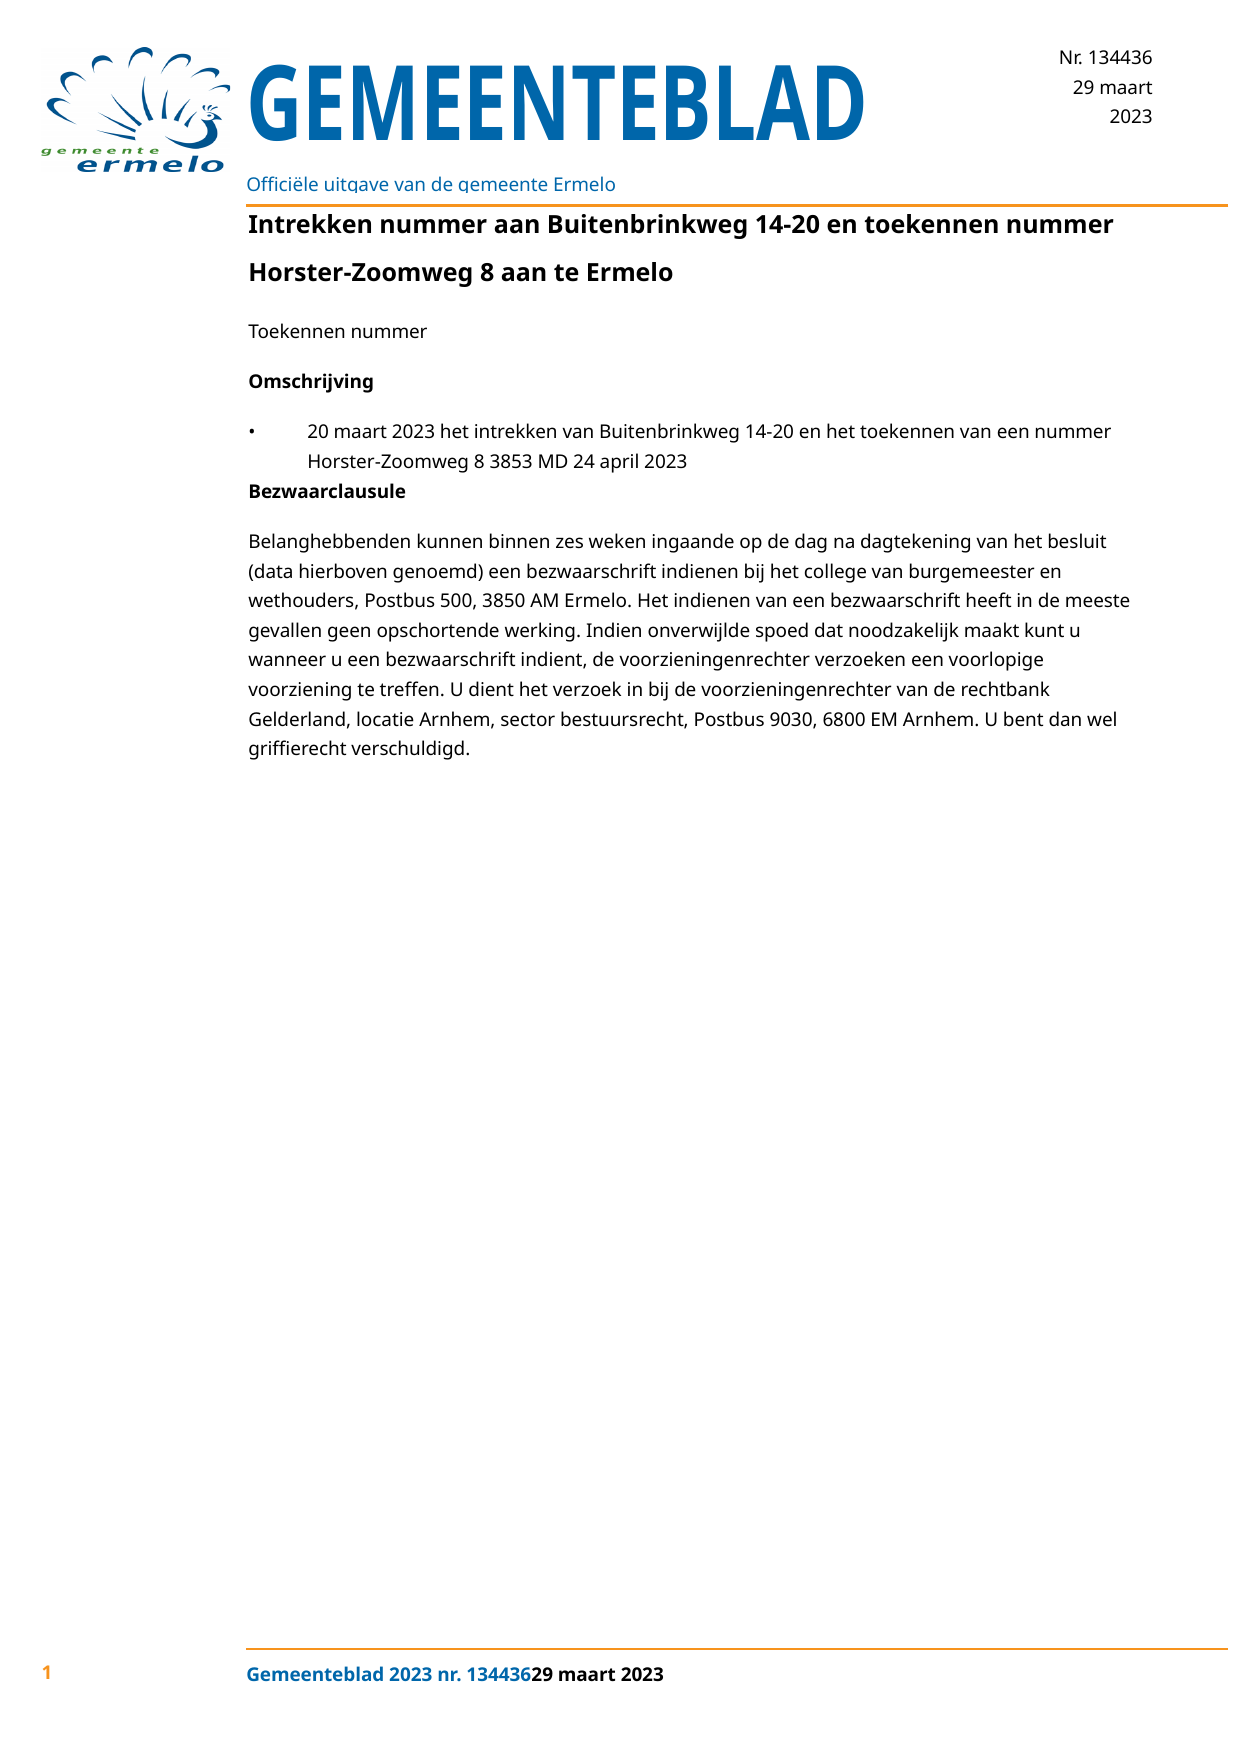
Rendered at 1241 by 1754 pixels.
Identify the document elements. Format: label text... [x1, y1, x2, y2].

picture [41, 47, 231, 172]
text Intrekken nummer aan Buitenbrinkweg 14-20 en toekennen nummer Horster-Zoomweg 8 aan te Ermelo [248, 207, 1152, 288]
text Toekennen nummer [248, 318, 1152, 344]
text Belanghebbenden kunnen binnen zes weken ingaande op de dag na dagtekening van het besluit (data hierboven genoemd) een bezwaarschrift indienen bij het college van burgemeester en wethouders, Postbus 500, 3850 AM Ermelo. Het indienen van een bezwaarschrift heeft in de meeste gevallen geen opschortende werking. Indien onverwijlde spoed dat noodzakelijk maakt kunt u wanneer u een bezwaarschrift indient, de voorzieningenrechter verzoeken een voorlopige voorziening te treffen. U dient het verzoek in bij de voorzieningenrechter van de rechtbank Gelderland, locatie Arnhem, sector bestuursrecht, Postbus 9030, 6800 EM Arnhem. U bent dan wel griffierecht verschuldigd. [248, 528, 1152, 761]
text Omschrijving [248, 368, 1152, 394]
text Bezwaarclausule [248, 478, 1152, 504]
list 20 maart 2023 het intrekken van Buitenbrinkweg 14-20 en het toekennen van een nummer Horster-Zoomweg 8 3853 MD 24 april 2023 [248, 419, 1152, 474]
